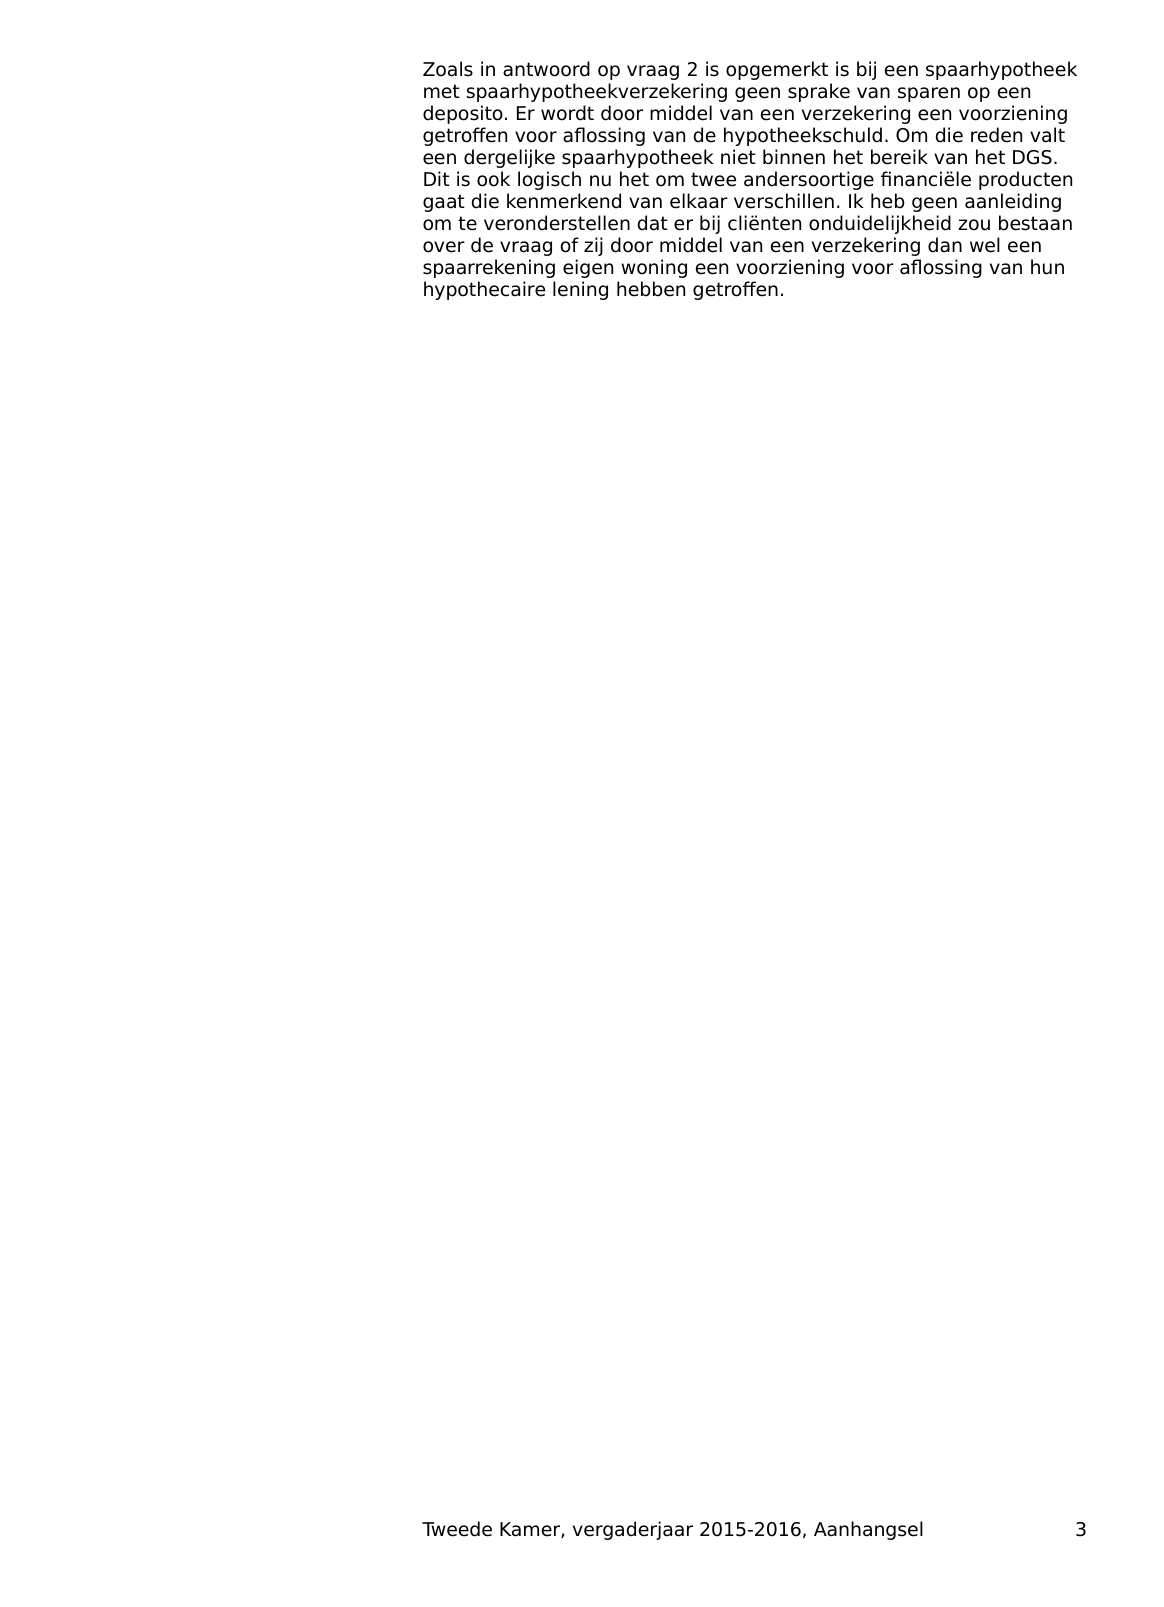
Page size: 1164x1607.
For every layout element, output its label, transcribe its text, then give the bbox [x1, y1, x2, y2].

text Zoals in antwoord op vraag 2 is opgemerkt is bij een spaarhypotheek met spaarhypotheekverzekering geen sprake van sparen op een deposito. Er wordt door middel van een verzekering een voorziening getroffen voor aflossing van de hypotheekschuld. Om die reden valt een dergelijke spaarhypotheek niet binnen het bereik van het DGS. Dit is ook logisch nu het om twee andersoortige financiële producten gaat die kenmerkend van elkaar verschillen. Ik heb geen aanleiding om te veronderstellen dat er bij cliënten onduidelijkheid zou bestaan over de vraag of zij door middel van een verzekering dan wel een spaarrekening eigen woning een voorziening voor aflossing van hun hypothecaire lening hebben getroffen. [422, 59, 1087, 301]
